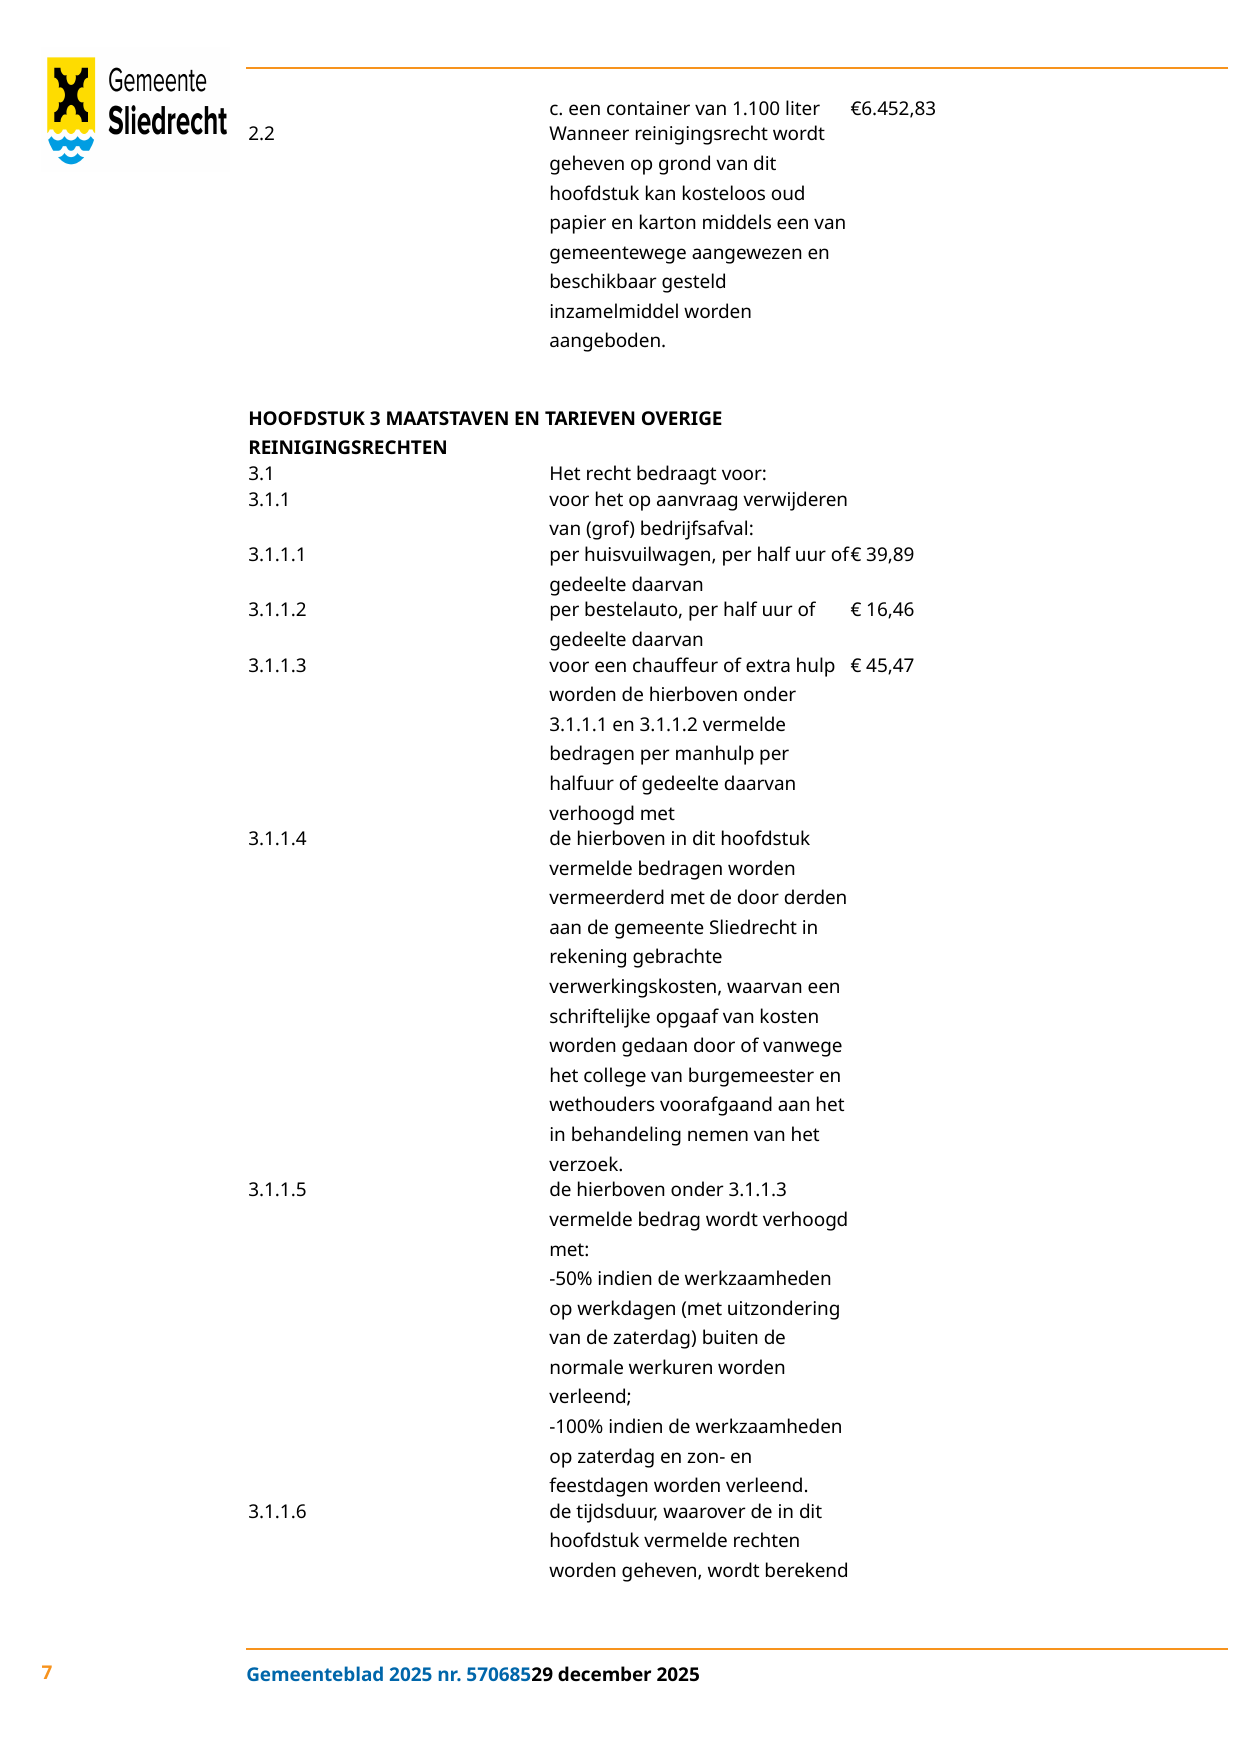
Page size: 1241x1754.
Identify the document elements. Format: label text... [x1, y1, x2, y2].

table_cell 3.1.1.6 [248, 1498, 549, 1583]
table_cell [850, 121, 1152, 353]
table_cell [850, 486, 1152, 541]
table_cell c. een container van 1.100 liter [549, 95, 850, 121]
table_cell voor het op aanvraag verwijderen van (grof) bedrijfsafval: [549, 486, 850, 541]
table_cell € 39,89 [850, 541, 1152, 596]
table_cell [850, 353, 1152, 379]
table_cell [248, 353, 549, 379]
table_cell [850, 460, 1152, 486]
table_cell voor een chauffeur of extra hulp worden de hierboven onder 3.1.1.1 en 3.1.1.2 vermelde bedragen per manhulp per halfuur of gedeelte daarvan verhoogd met [549, 652, 850, 825]
table_cell 3.1.1.3 [248, 652, 549, 825]
table_cell 3.1.1 [248, 486, 549, 541]
table_cell [248, 379, 549, 405]
table_cell Wanneer reinigingsrecht wordt geheven op grond van dit hoofdstuk kan kosteloos oud papier en karton middels een van gemeentewege aangewezen en beschikbaar gesteld inzamelmiddel worden aangeboden. [549, 121, 850, 353]
table_cell 2.2 [248, 121, 549, 353]
table_cell 3.1 [248, 460, 549, 486]
table_cell [850, 825, 1152, 1177]
table_cell [850, 1177, 1152, 1498]
table_cell per bestelauto, per half uur of gedeelte daarvan [549, 596, 850, 652]
table_cell € 45,47 [850, 652, 1152, 825]
table_cell Het recht bedraagt voor: [549, 460, 850, 486]
table_cell de tijdsduur, waarover de in dit hoofdstuk vermelde rechten worden geheven, wordt berekend [549, 1498, 850, 1583]
table_cell [850, 1498, 1152, 1583]
table_cell €6.452,83 [850, 95, 1152, 121]
table_cell 3.1.1.4 [248, 825, 549, 1177]
table_cell [549, 353, 850, 379]
table_cell 3.1.1.5 [248, 1177, 549, 1498]
table_cell [850, 379, 1152, 405]
table_cell per huisvuilwagen, per half uur of gedeelte daarvan [549, 541, 850, 596]
table_cell 3.1.1.1 [248, 541, 549, 596]
table_cell [549, 379, 850, 405]
picture [41, 47, 231, 172]
table_cell HOOFDSTUK 3 MAATSTAVEN EN TARIEVEN OVERIGE REINIGINGSRECHTEN [248, 405, 850, 460]
table_cell de hierboven onder 3.1.1.3 vermelde bedrag wordt verhoogd met: -50% indien de werkzaamheden op werkdagen (met uitzondering van de zaterdag) buiten de normale werkuren worden verleend; -100% indien de werkzaamheden op zaterdag en zon- en feestdagen worden verleend. [549, 1177, 850, 1498]
table_cell [248, 95, 549, 121]
table_cell [850, 405, 1152, 460]
table_cell 3.1.1.2 [248, 596, 549, 652]
table_cell de hierboven in dit hoofdstuk vermelde bedragen worden vermeerderd met de door derden aan de gemeente Sliedrecht in rekening gebrachte verwerkingskosten, waarvan een schriftelijke opgaaf van kosten worden gedaan door of vanwege het college van burgemeester en wethouders voorafgaand aan het in behandeling nemen van het verzoek. [549, 825, 850, 1177]
table_cell € 16,46 [850, 596, 1152, 652]
